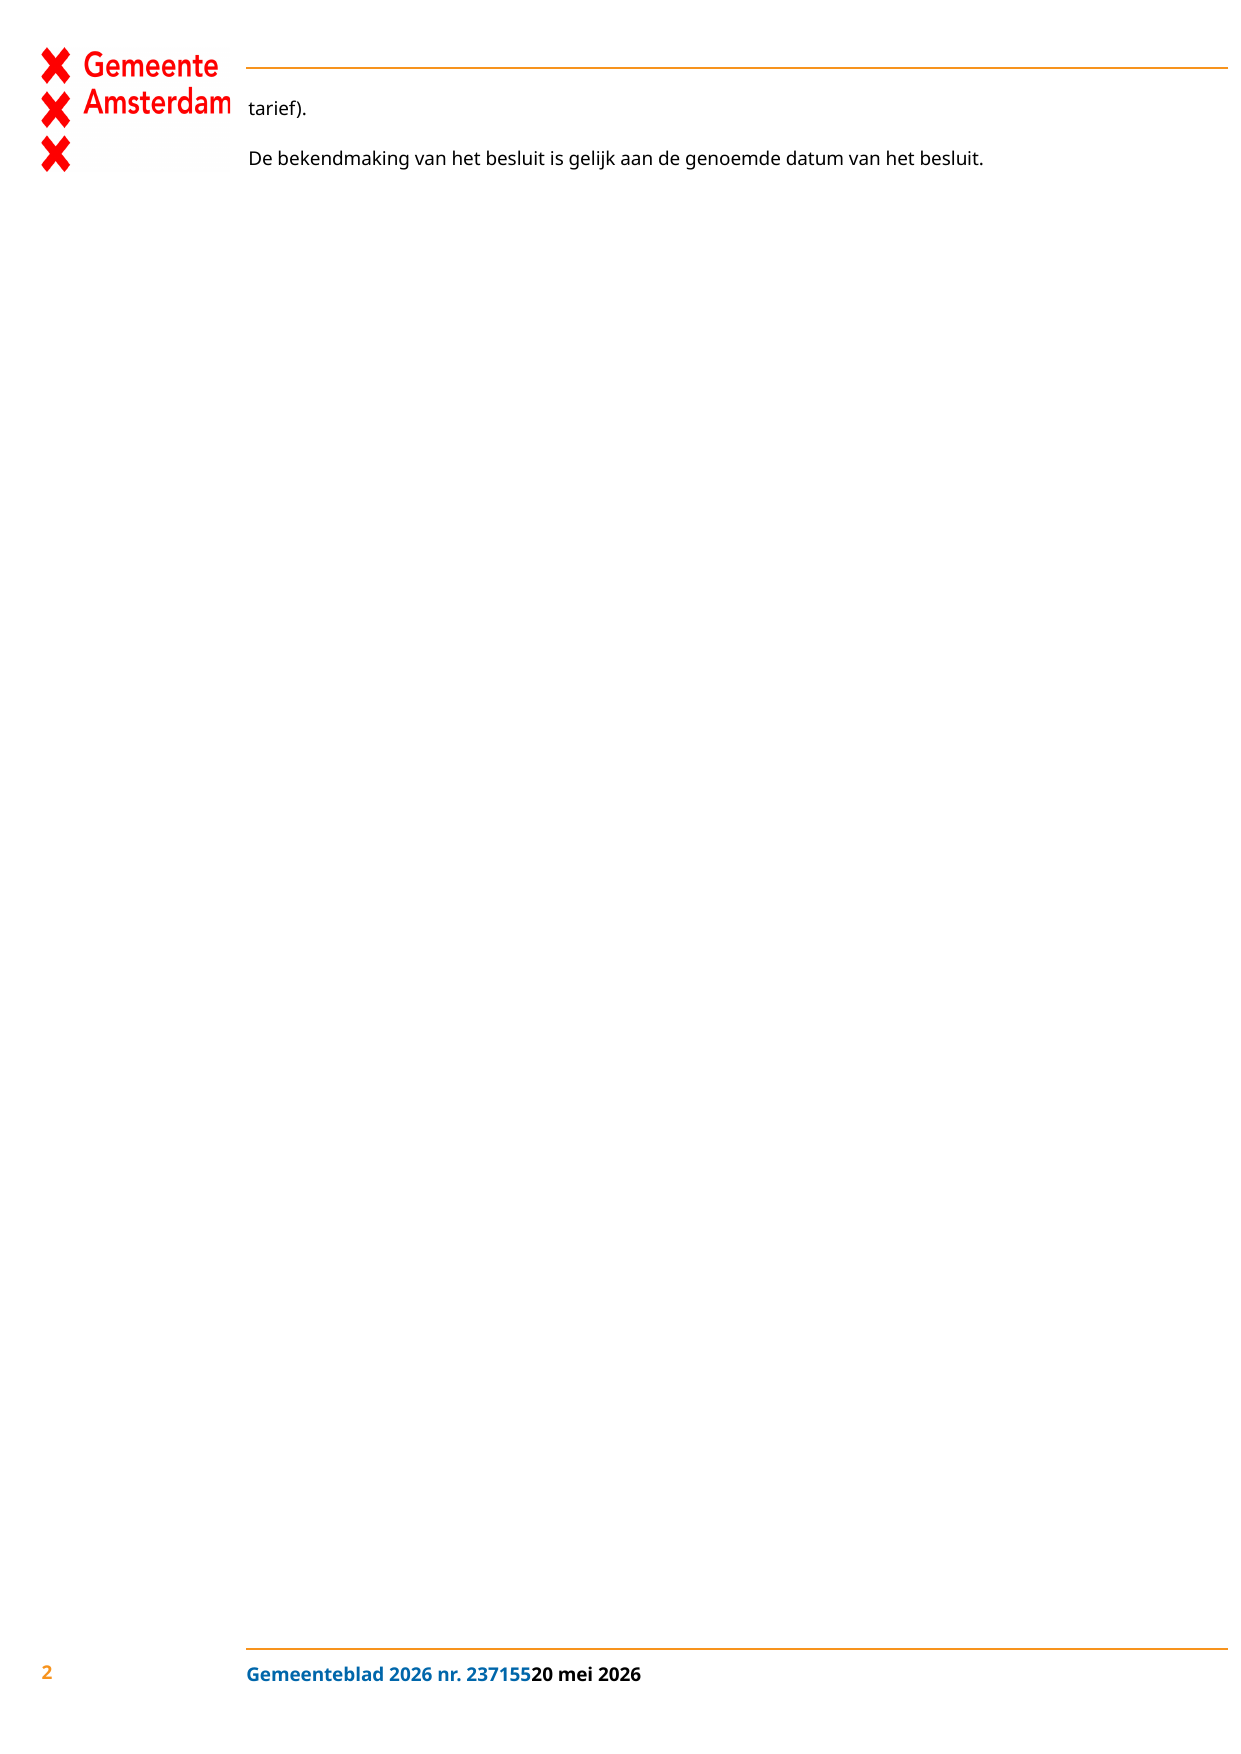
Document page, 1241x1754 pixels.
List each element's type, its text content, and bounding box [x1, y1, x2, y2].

text De bekendmaking van het besluit is gelijk aan de genoemde datum van het besluit. [248, 145, 1152, 171]
text tarief). [248, 95, 1152, 121]
picture [41, 47, 231, 172]
